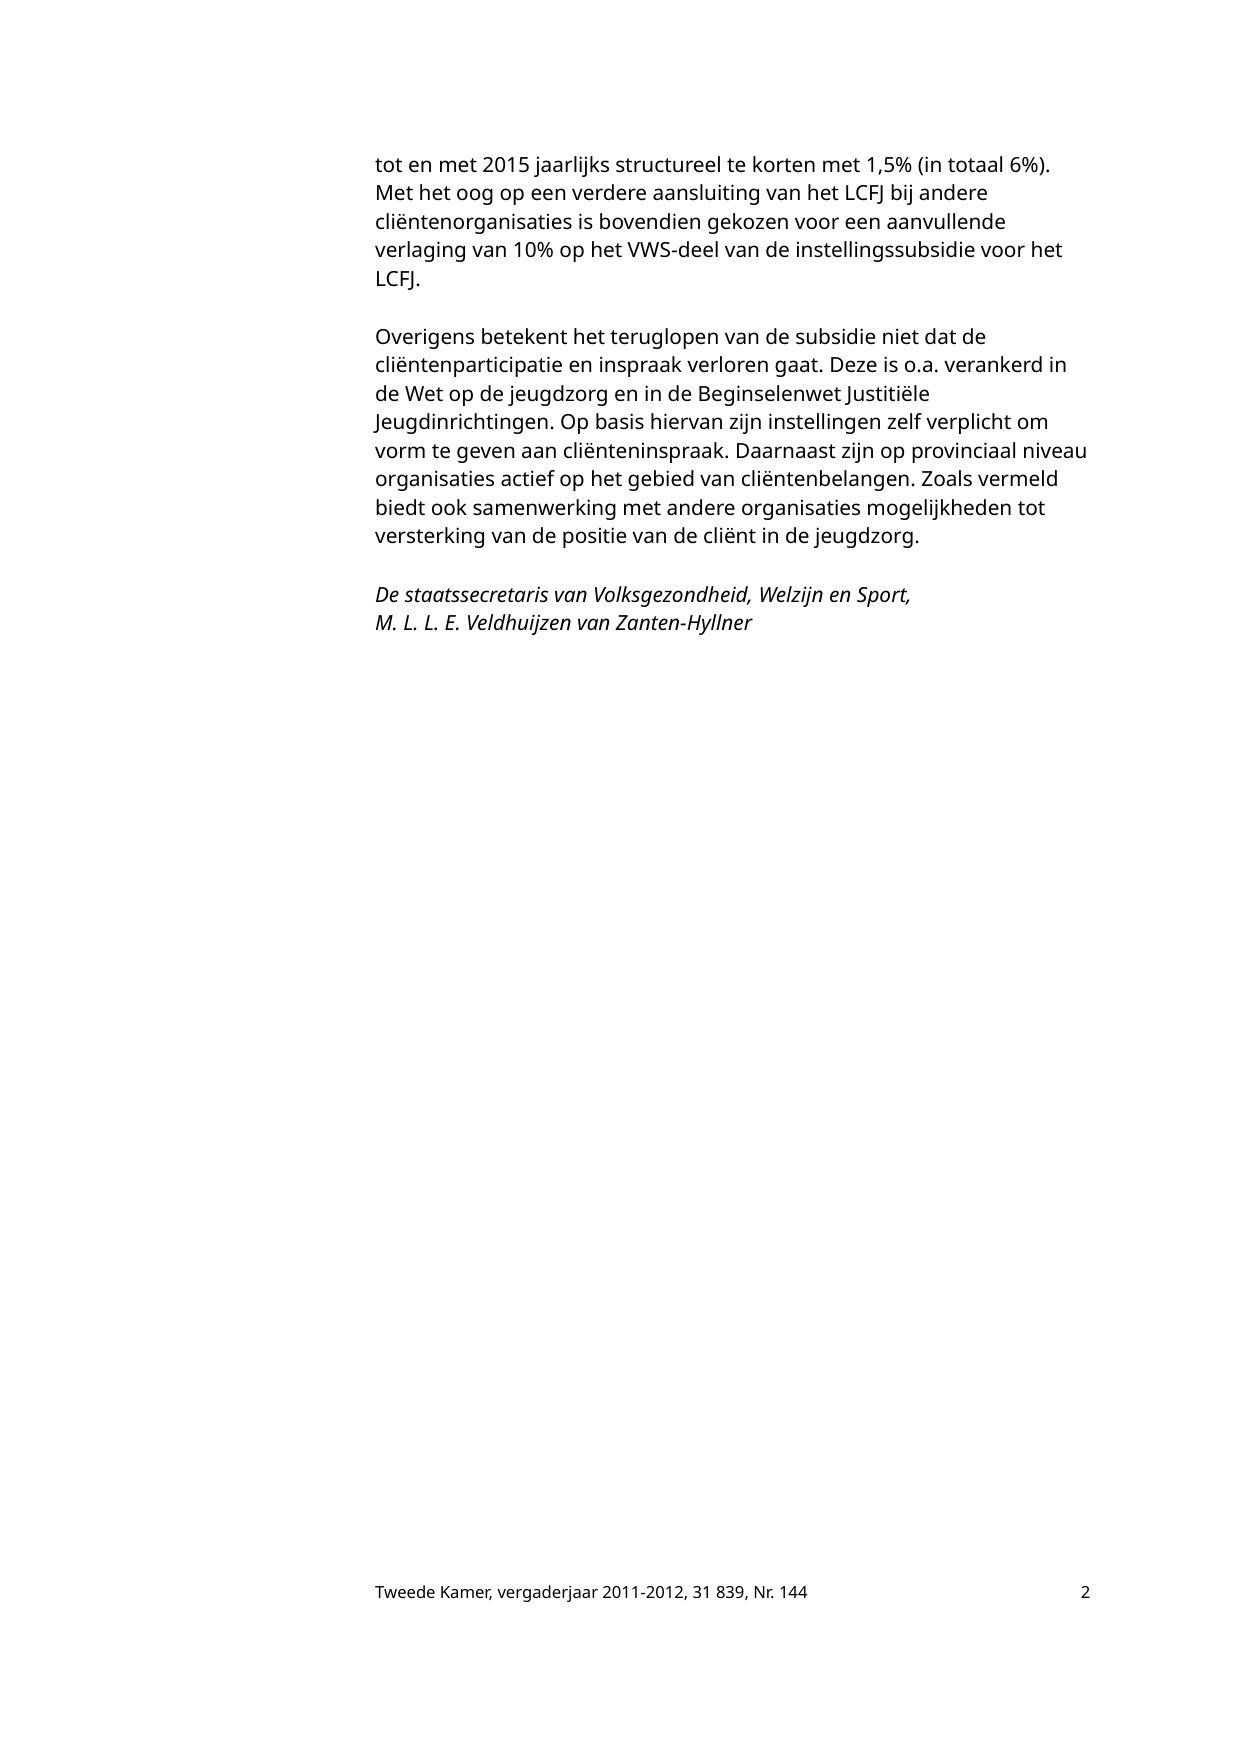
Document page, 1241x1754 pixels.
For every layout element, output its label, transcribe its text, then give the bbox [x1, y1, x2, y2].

text tot en met 2015 jaarlijks structureel te korten met 1,5% (in totaal 6%). Met het oog op een verdere aansluiting van het LCFJ bij andere cliëntenorganisaties is bovendien gekozen voor een aanvullende verlaging van 10% op het VWS-deel van de instellingssubsidie voor het LCFJ. [375, 150, 1090, 292]
text Overigens betekent het teruglopen van de subsidie niet dat de cliëntenparticipatie en inspraak verloren gaat. Deze is o.a. verankerd in de Wet op de jeugdzorg en in de Beginselenwet Justitiële Jeugdinrichtingen. Op basis hiervan zijn instellingen zelf verplicht om vorm te geven aan cliënteninspraak. Daarnaast zijn op provinciaal niveau organisaties actief op het gebied van cliëntenbelangen. Zoals vermeld biedt ook samenwerking met andere organisaties mogelijkheden tot versterking van de positie van de cliënt in de jeugdzorg. [375, 322, 1090, 550]
text De staatssecretaris van Volksgezondheid, Welzijn en Sport, [375, 580, 1090, 608]
text M. L. L. E. Veldhuijzen van Zanten-Hyllner [375, 608, 1090, 637]
